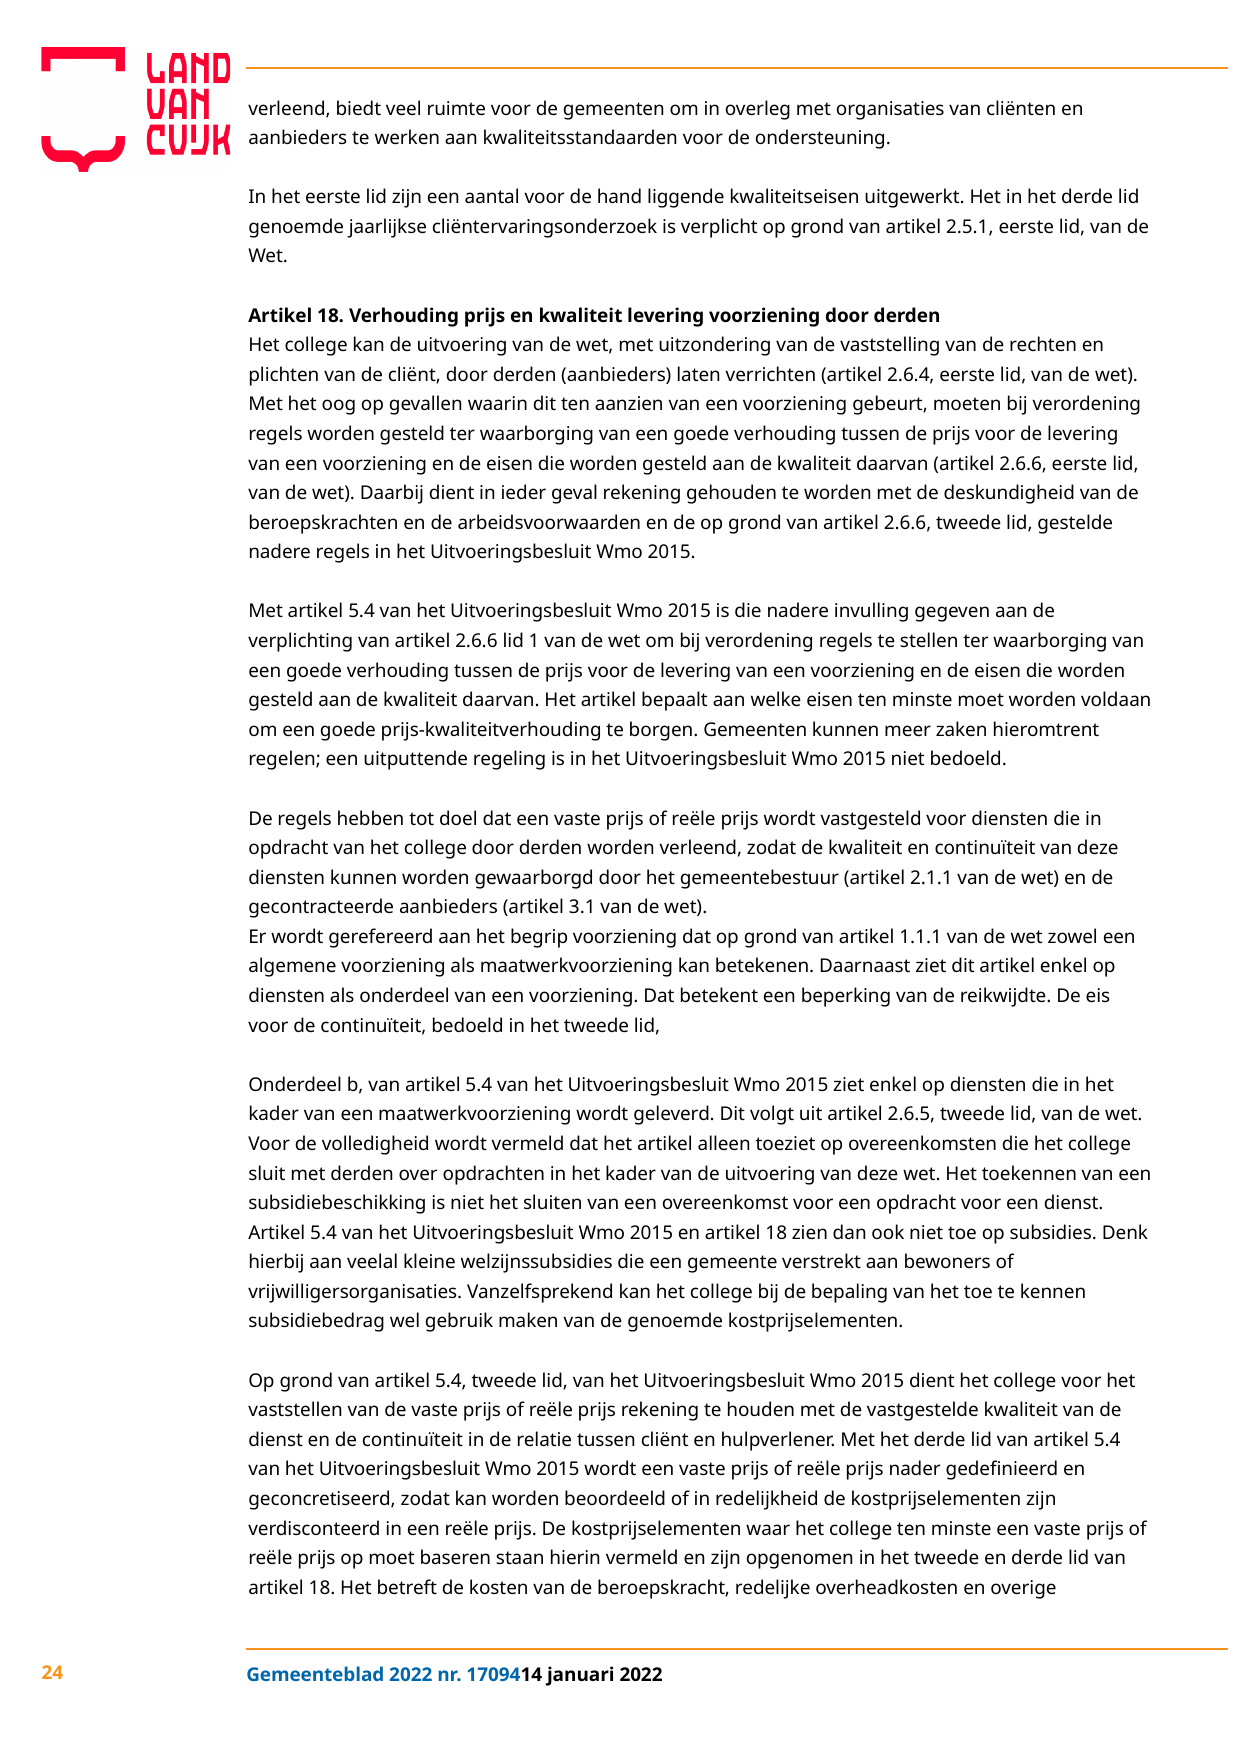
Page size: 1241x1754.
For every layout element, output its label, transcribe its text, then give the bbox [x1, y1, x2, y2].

text In het eerste lid zijn een aantal voor de hand liggende kwaliteitseisen uitgewerkt. Het in het derde lid genoemde jaarlijkse cliëntervaringsonderzoek is verplicht op grond van artikel 2.5.1, eerste lid, van de Wet. [248, 183, 1152, 268]
picture [41, 47, 231, 172]
text Met artikel 5.4 van het Uitvoeringsbesluit Wmo 2015 is die nadere invulling gegeven aan de verplichting van artikel 2.6.6 lid 1 van de wet om bij verordening regels te stellen ter waarborging van een goede verhouding tussen de prijs voor de levering van een voorziening en de eisen die worden gesteld aan de kwaliteit daarvan. Het artikel bepaalt aan welke eisen ten minste moet worden voldaan om een goede prijs-kwaliteitverhouding te borgen. Gemeenten kunnen meer zaken hieromtrent regelen; een uitputtende regeling is in het Uitvoeringsbesluit Wmo 2015 niet bedoeld. [248, 598, 1152, 771]
text Artikel 18. Verhouding prijs en kwaliteit levering voorziening door derden [248, 302, 1152, 328]
text Er wordt gerefereerd aan het begrip voorziening dat op grond van artikel 1.1.1 van de wet zowel een algemene voorziening als maatwerkvoorziening kan betekenen. Daarnaast ziet dit artikel enkel op diensten als onderdeel van een voorziening. Dat betekent een beperking van de reikwijdte. De eis voor de continuïteit, bedoeld in het tweede lid, [248, 923, 1152, 1038]
text Op grond van artikel 5.4, tweede lid, van het Uitvoeringsbesluit Wmo 2015 dient het college voor het vaststellen van de vaste prijs of reële prijs rekening te houden met de vastgestelde kwaliteit van de dienst en de continuïteit in de relatie tussen cliënt en hulpverlener. Met het derde lid van artikel 5.4 van het Uitvoeringsbesluit Wmo 2015 wordt een vaste prijs of reële prijs nader gedefinieerd en geconcretiseerd, zodat kan worden beoordeeld of in redelijkheid de kostprijselementen zijn verdisconteerd in een reële prijs. De kostprijselementen waar het college ten minste een vaste prijs of reële prijs op moet baseren staan hierin vermeld en zijn opgenomen in het tweede en derde lid van artikel 18. Het betreft de kosten van de beroepskracht, redelijke overheadkosten en overige [248, 1367, 1152, 1600]
text De regels hebben tot doel dat een vaste prijs of reële prijs wordt vastgesteld voor diensten die in opdracht van het college door derden worden verleend, zodat de kwaliteit en continuïteit van deze diensten kunnen worden gewaarborgd door het gemeentebestuur (artikel 2.1.1 van de wet) en de gecontracteerde aanbieders (artikel 3.1 van de wet). [248, 805, 1152, 919]
text Onderdeel b, van artikel 5.4 van het Uitvoeringsbesluit Wmo 2015 ziet enkel op diensten die in het kader van een maatwerkvoorziening wordt geleverd. Dit volgt uit artikel 2.6.5, tweede lid, van de wet. Voor de volledigheid wordt vermeld dat het artikel alleen toeziet op overeenkomsten die het college sluit met derden over opdrachten in het kader van de uitvoering van deze wet. Het toekennen van een subsidiebeschikking is niet het sluiten van een overeenkomst voor een opdracht voor een dienst. Artikel 5.4 van het Uitvoeringsbesluit Wmo 2015 en artikel 18 zien dan ook niet toe op subsidies. Denk hierbij aan veelal kleine welzijnssubsidies die een gemeente verstrekt aan bewoners of vrijwilligersorganisaties. Vanzelfsprekend kan het college bij de bepaling van het toe te kennen subsidiebedrag wel gebruik maken van de genoemde kostprijselementen. [248, 1071, 1152, 1333]
text verleend, biedt veel ruimte voor de gemeenten om in overleg met organisaties van cliënten en aanbieders te werken aan kwaliteitsstandaarden voor de ondersteuning. [248, 95, 1152, 150]
text Het college kan de uitvoering van de wet, met uitzondering van de vaststelling van de rechten en plichten van de cliënt, door derden (aanbieders) laten verrichten (artikel 2.6.4, eerste lid, van de wet). Met het oog op gevallen waarin dit ten aanzien van een voorziening gebeurt, moeten bij verordening regels worden gesteld ter waarborging van een goede verhouding tussen de prijs voor de levering van een voorziening en de eisen die worden gesteld aan de kwaliteit daarvan (artikel 2.6.6, eerste lid, van de wet). Daarbij dient in ieder geval rekening gehouden te worden met de deskundigheid van de beroepskrachten en de arbeidsvoorwaarden en de op grond van artikel 2.6.6, tweede lid, gestelde nadere regels in het Uitvoeringsbesluit Wmo 2015. [248, 331, 1152, 564]
